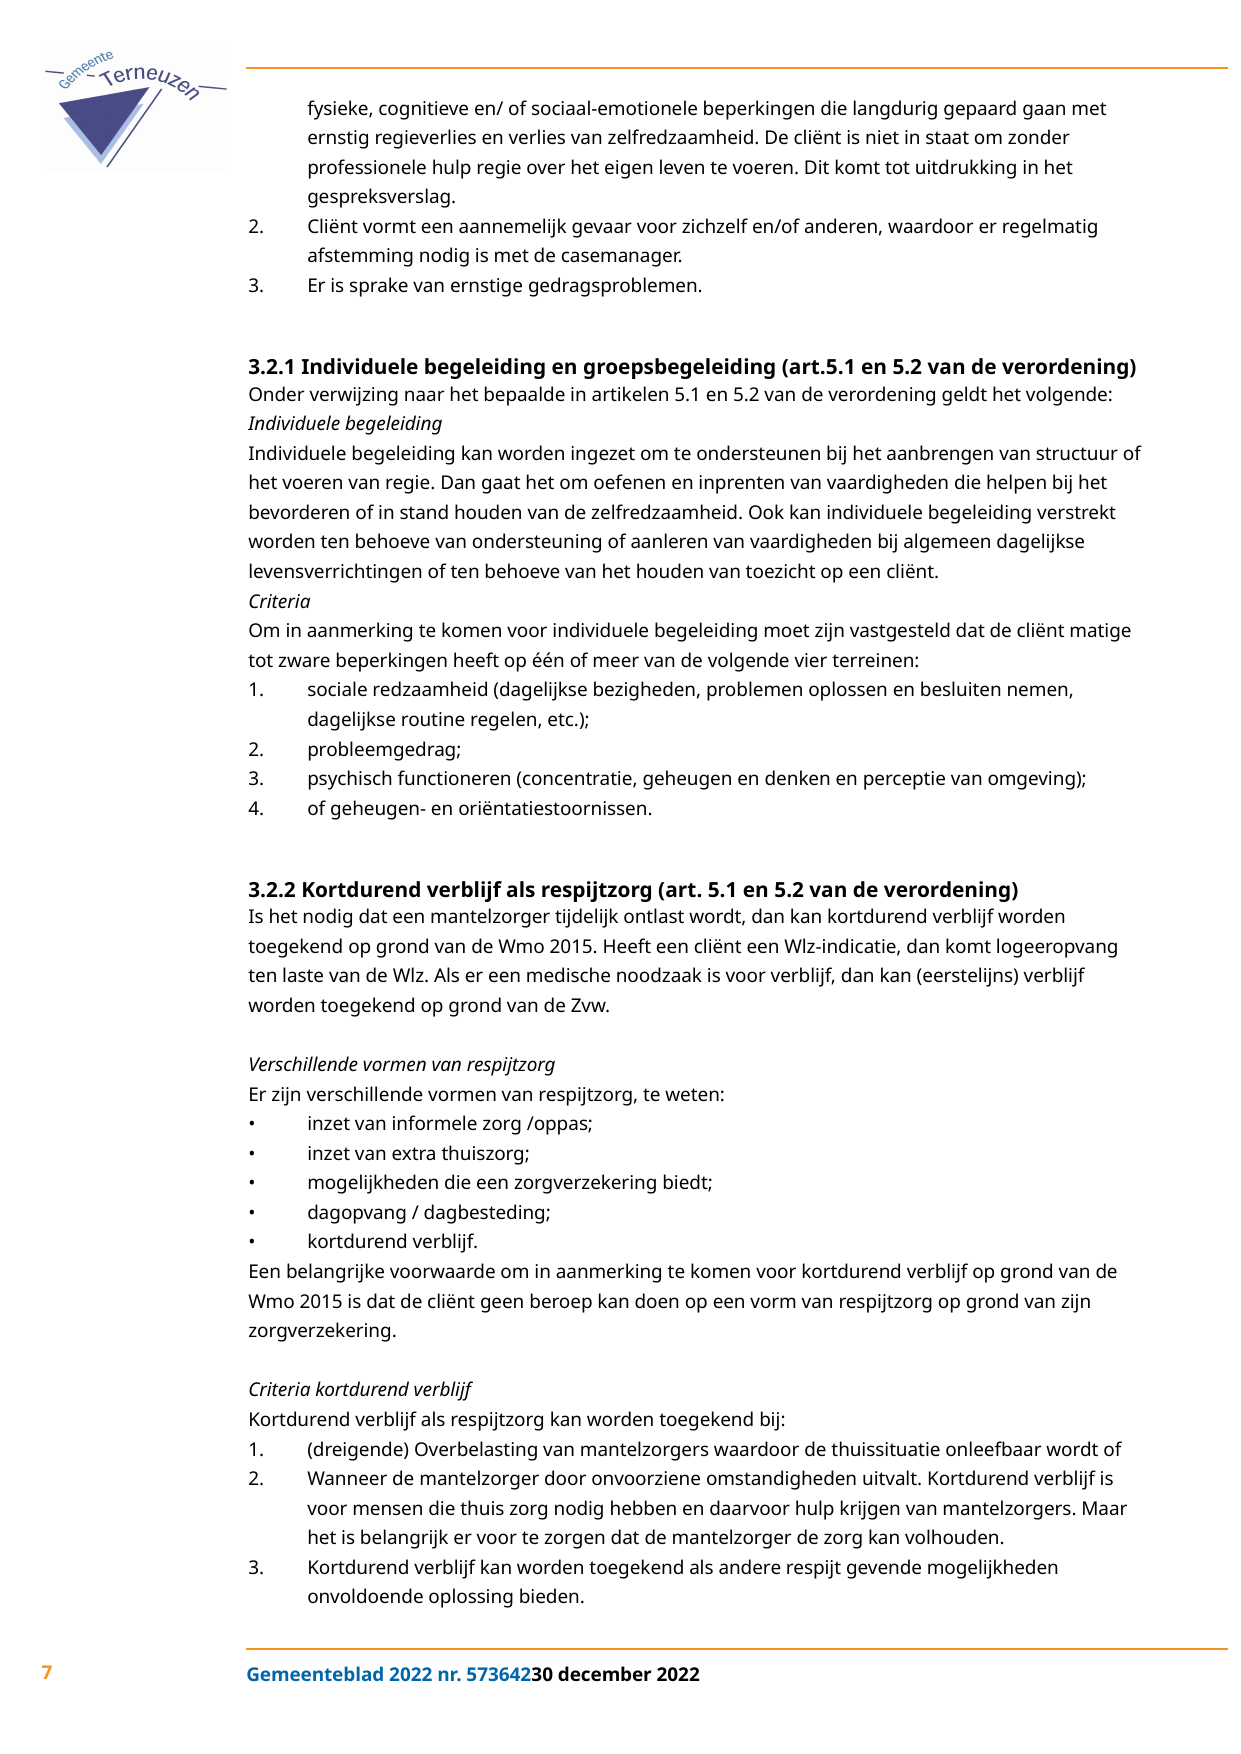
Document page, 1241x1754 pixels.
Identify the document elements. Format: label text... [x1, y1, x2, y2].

text Verschillende vormen van respijtzorg [248, 1051, 1152, 1077]
text Een belangrijke voorwaarde om in aanmerking te komen voor kortdurend verblijf op grond van de Wmo 2015 is dat de cliënt geen beroep kan doen op een vorm van respijtzorg op grond van zijn zorgverzekering. [248, 1258, 1152, 1343]
list dagopvang / dagbesteding; [248, 1199, 1152, 1225]
picture [41, 47, 231, 172]
list Wanneer de mantelzorger door onvoorziene omstandigheden uitvalt. Kortdurend verblijf is voor mensen die thuis zorg nodig hebben en daarvoor hulp krijgen van mantelzorgers. Maar het is belangrijk er voor te zorgen dat de mantelzorger de zorg kan volhouden. [248, 1465, 1152, 1550]
text 3.2.2 Kortdurend verblijf als respijtzorg (art. 5.1 en 5.2 van de verordening) [248, 875, 1152, 903]
list inzet van extra thuiszorg; [248, 1140, 1152, 1166]
text Is het nodig dat een mantelzorger tijdelijk ontlast wordt, dan kan kortdurend verblijf worden toegekend op grond van de Wmo 2015. Heeft een cliënt een Wlz-indicatie, dan komt logeeropvang ten laste van de Wlz. Als er een medische noodzaak is voor verblijf, dan kan (eerstelijns) verblijf worden toegekend op grond van de Zvw. [248, 903, 1152, 1018]
list Er is sprake van ernstige gedragsproblemen. [248, 272, 1152, 298]
text Er zijn verschillende vormen van respijtzorg, te weten: [248, 1081, 1152, 1107]
text Individuele begeleiding kan worden ingezet om te ondersteunen bij het aanbrengen van structuur of het voeren van regie. Dan gaat het om oefenen en inprenten van vaardigheden die helpen bij het bevorderen of in stand houden van de zelfredzaamheid. Ook kan individuele begeleiding verstrekt worden ten behoeve van ondersteuning of aanleren van vaardigheden bij algemeen dagelijkse levensverrichtingen of ten behoeve van het houden van toezicht op een cliënt. [248, 440, 1152, 584]
list (dreigende) Overbelasting van mantelzorgers waardoor de thuissituatie onleefbaar wordt of [248, 1436, 1152, 1462]
list fysieke, cognitieve en/ of sociaal-emotionele beperkingen die langdurig gepaard gaan met ernstig regieverlies en verlies van zelfredzaamheid. De cliënt is niet in staat om zonder professionele hulp regie over het eigen leven te voeren. Dit komt tot uitdrukking in het gespreksverslag. [248, 95, 1152, 209]
text Kortdurend verblijf als respijtzorg kan worden toegekend bij: [248, 1406, 1152, 1432]
list sociale redzaamheid (dagelijkse bezigheden, problemen oplossen en besluiten nemen, dagelijkse routine regelen, etc.); [248, 677, 1152, 732]
list of geheugen- en oriëntatiestoornissen. [248, 795, 1152, 821]
list mogelijkheden die een zorgverzekering biedt; [248, 1169, 1152, 1195]
text Om in aanmerking te komen voor individuele begeleiding moet zijn vastgesteld dat de cliënt matige tot zware beperkingen heeft op één of meer van de volgende vier terreinen: [248, 617, 1152, 673]
list probleemgedrag; [248, 736, 1152, 761]
list inzet van informele zorg /oppas; [248, 1110, 1152, 1136]
text Criteria [248, 588, 1152, 613]
list Cliënt vormt een aannemelijk gevaar voor zichzelf en/of anderen, waardoor er regelmatig afstemming nodig is met de casemanager. [248, 213, 1152, 268]
list kortdurend verblijf. [248, 1229, 1152, 1254]
text 3.2.1 Individuele begeleiding en groepsbegeleiding (art.5.1 en 5.2 van de verordening) [248, 352, 1152, 381]
list Kortdurend verblijf kan worden toegekend als andere respijt gevende mogelijkheden onvoldoende oplossing bieden. [248, 1554, 1152, 1609]
text Onder verwijzing naar het bepaalde in artikelen 5.1 en 5.2 van de verordening geldt het volgende: [248, 381, 1152, 406]
text Criteria kortdurend verblijf [248, 1377, 1152, 1402]
text Individuele begeleiding [248, 410, 1152, 436]
list psychisch functioneren (concentratie, geheugen en denken en perceptie van omgeving); [248, 765, 1152, 791]
